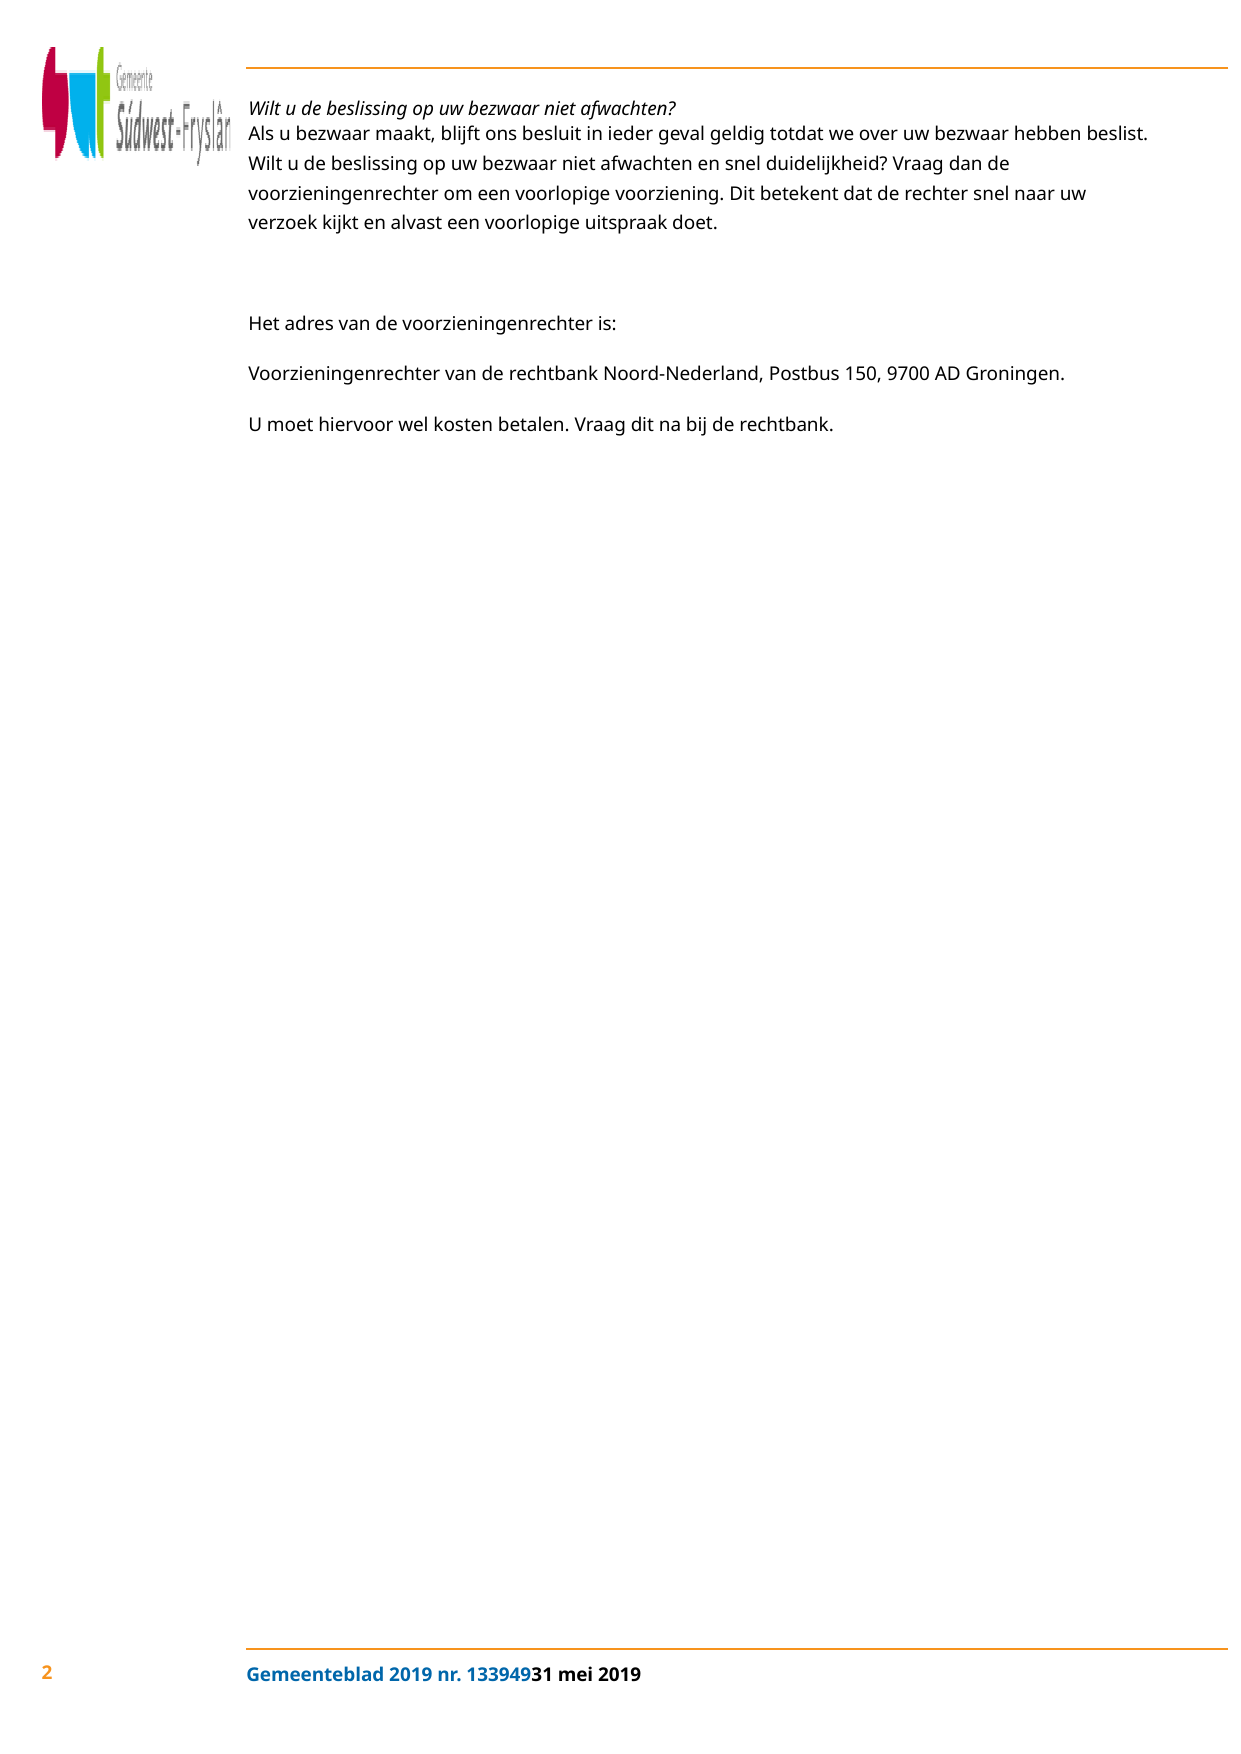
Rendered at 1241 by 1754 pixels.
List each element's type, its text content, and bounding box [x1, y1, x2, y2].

picture [41, 47, 231, 172]
text U moet hiervoor wel kosten betalen. Vraag dit na bij de rechtbank. [248, 411, 1152, 437]
text Voorzieningenrechter van de rechtbank Noord-Nederland, Postbus 150, 9700 AD Groningen. [248, 361, 1152, 386]
text Wilt u de beslissing op uw bezwaar niet afwachten? [248, 95, 1152, 121]
text Het adres van de voorzieningenrechter is: [248, 310, 1152, 336]
text Als u bezwaar maakt, blijft ons besluit in ieder geval geldig totdat we over uw bezwaar hebben beslist. Wilt u de beslissing op uw bezwaar niet afwachten en snel duidelijkheid? Vraag dan de voorzieningenrechter om een voorlopige voorziening. Dit betekent dat de rechter snel naar uw verzoek kijkt en alvast een voorlopige uitspraak doet. [248, 121, 1152, 235]
